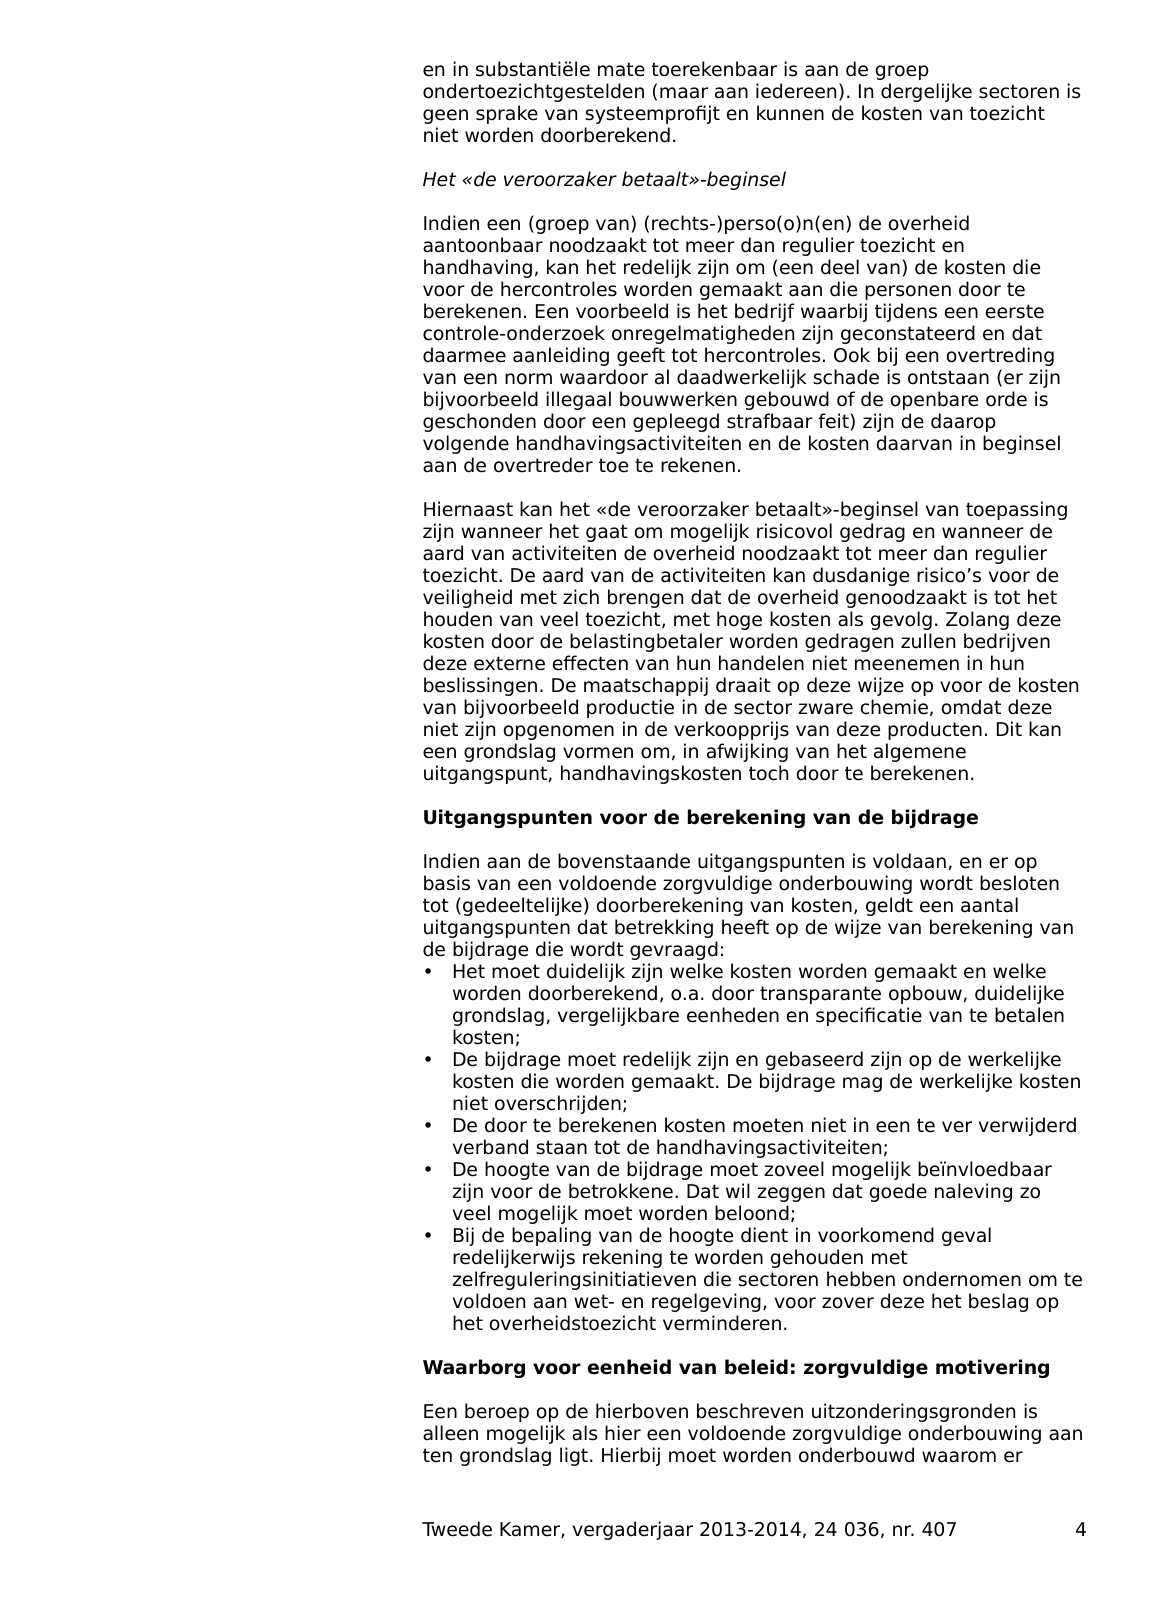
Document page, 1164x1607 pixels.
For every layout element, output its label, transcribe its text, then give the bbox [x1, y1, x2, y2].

text • De hoogte van de bijdrage moet zoveel mogelijk beïnvloedbaar zijn voor de betrokkene. Dat wil zeggen dat goede naleving zo veel mogelijk moet worden beloond; [422, 1159, 1087, 1225]
text Indien aan de bovenstaande uitgangspunten is voldaan, en er op basis van een voldoende zorgvuldige onderbouwing wordt besloten tot (gedeeltelijke) doorberekening van kosten, geldt een aantal uitgangspunten dat betrekking heeft op de wijze van berekening van de bijdrage die wordt gevraagd: [422, 851, 1087, 961]
text • Het moet duidelijk zijn welke kosten worden gemaakt en welke worden doorberekend, o.a. door transparante opbouw, duidelijke grondslag, vergelijkbare eenheden en specificatie van te betalen kosten; [422, 961, 1087, 1049]
text Indien een (groep van) (rechts-)perso(o)n(en) de overheid aantoonbaar noodzaakt tot meer dan regulier toezicht en handhaving, kan het redelijk zijn om (een deel van) de kosten die voor de hercontroles worden gemaakt aan die personen door te berekenen. Een voorbeeld is het bedrijf waarbij tijdens een eerste controle-onderzoek onregelmatigheden zijn geconstateerd en dat daarmee aanleiding geeft tot hercontroles. Ook bij een overtreding van een norm waardoor al daadwerkelijk schade is ontstaan (er zijn bijvoorbeeld illegaal bouwwerken gebouwd of de openbare orde is geschonden door een gepleegd strafbaar feit) zijn de daarop volgende handhavingsactiviteiten en de kosten daarvan in beginsel aan de overtreder toe te rekenen. [422, 213, 1087, 477]
subtitle Het «de veroorzaker betaalt»-beginsel [422, 169, 1087, 191]
text en in substantiële mate toerekenbaar is aan de groep ondertoezichtgestelden (maar aan iedereen). In dergelijke sectoren is geen sprake van systeemprofijt en kunnen de kosten van toezicht niet worden doorberekend. [422, 59, 1087, 147]
text Hiernaast kan het «de veroorzaker betaalt»-beginsel van toepassing zijn wanneer het gaat om mogelijk risicovol gedrag en wanneer de aard van activiteiten de overheid noodzaakt tot meer dan regulier toezicht. De aard van de activiteiten kan dusdanige risico’s voor de veiligheid met zich brengen dat de overheid genoodzaakt is tot het houden van veel toezicht, met hoge kosten als gevolg. Zolang deze kosten door de belastingbetaler worden gedragen zullen bedrijven deze externe effecten van hun handelen niet meenemen in hun beslissingen. De maatschappij draait op deze wijze op voor de kosten van bijvoorbeeld productie in de sector zware chemie, omdat deze niet zijn opgenomen in de verkoopprijs van deze producten. Dit kan een grondslag vormen om, in afwijking van het algemene uitgangspunt, handhavingskosten toch door te berekenen. [422, 499, 1087, 785]
subtitle Uitgangspunten voor de berekening van de bijdrage [422, 807, 1087, 829]
subtitle Waarborg voor eenheid van beleid: zorgvuldige motivering [422, 1357, 1087, 1379]
text Een beroep op de hierboven beschreven uitzonderingsgronden is alleen mogelijk als hier een voldoende zorgvuldige onderbouwing aan ten grondslag ligt. Hierbij moet worden onderbouwd waarom er [422, 1401, 1087, 1467]
text • De bijdrage moet redelijk zijn en gebaseerd zijn op de werkelijke kosten die worden gemaakt. De bijdrage mag de werkelijke kosten niet overschrijden; [422, 1049, 1087, 1115]
text • De door te berekenen kosten moeten niet in een te ver verwijderd verband staan tot de handhavingsactiviteiten; [422, 1115, 1087, 1159]
text • Bij de bepaling van de hoogte dient in voorkomend geval redelijkerwijs rekening te worden gehouden met zelfreguleringsinitiatieven die sectoren hebben ondernomen om te voldoen aan wet- en regelgeving, voor zover deze het beslag op het overheidstoezicht verminderen. [422, 1225, 1087, 1335]
